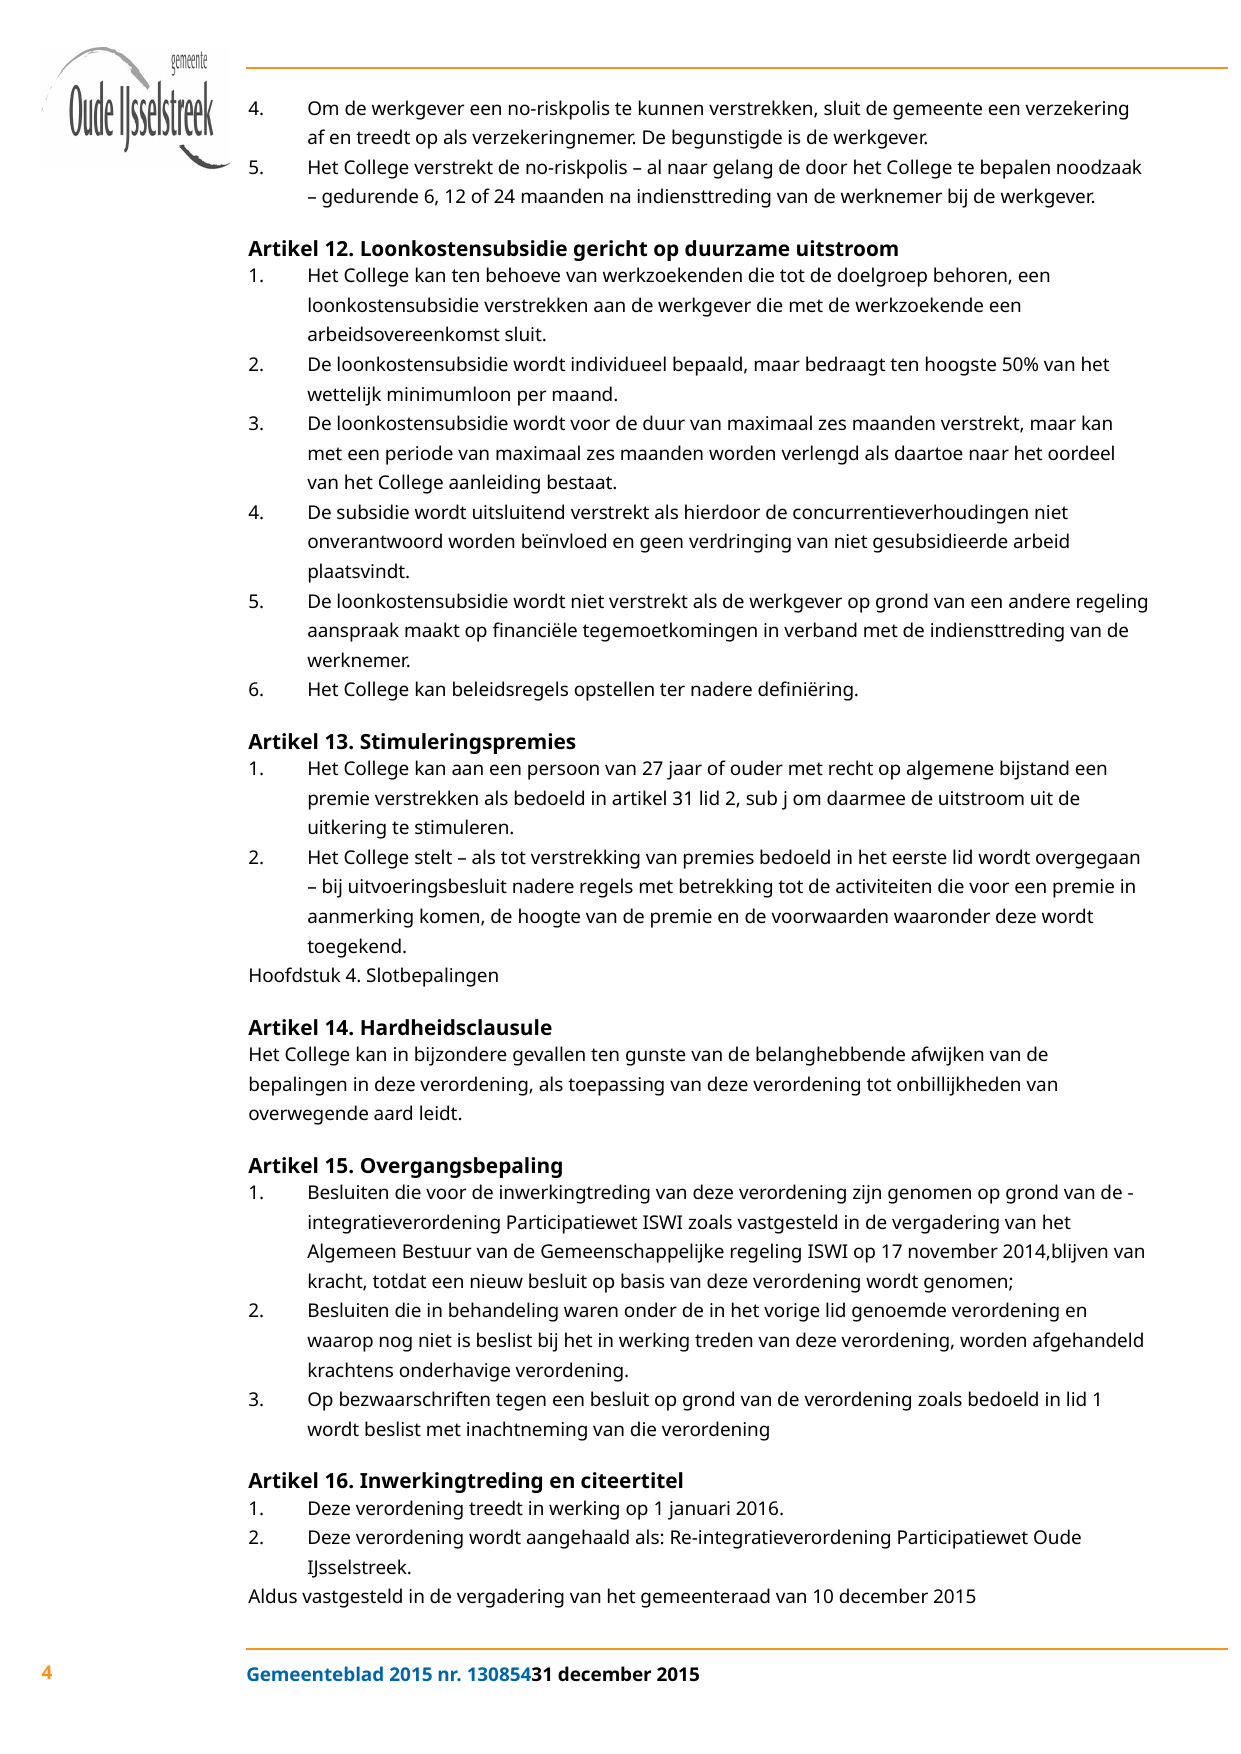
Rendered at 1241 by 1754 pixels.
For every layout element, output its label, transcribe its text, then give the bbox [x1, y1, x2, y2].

text Het College kan in bijzondere gevallen ten gunste van de belanghebbende afwijken van de bepalingen in deze verordening, als toepassing van deze verordening tot onbillijkheden van overwegende aard leidt. [248, 1041, 1152, 1126]
list De loonkostensubsidie wordt voor de duur van maximaal zes maanden verstrekt, maar kan met een periode van maximaal zes maanden worden verlengd als daartoe naar het oordeel van het College aanleiding bestaat. [248, 410, 1152, 495]
list Het College stelt – als tot verstrekking van premies bedoeld in het eerste lid wordt overgegaan – bij uitvoeringsbesluit nadere regels met betrekking tot de activiteiten die voor een premie in aanmerking komen, de hoogte van de premie en de voorwaarden waaronder deze wordt toegekend. [248, 844, 1152, 959]
text Hoofdstuk 4. Slotbepalingen [248, 962, 1152, 988]
text Artikel 16. Inwerkingtreding en citeertitel [248, 1466, 1152, 1495]
picture [41, 47, 231, 172]
list De loonkostensubsidie wordt individueel bepaald, maar bedraagt ten hoogste 50% van het wettelijk minimumloon per maand. [248, 351, 1152, 406]
list Het College kan ten behoeve van werkzoekenden die tot de doelgroep behoren, een loonkostensubsidie verstrekken aan de werkgever die met de werkzoekende een arbeidsovereenkomst sluit. [248, 262, 1152, 347]
text Aldus vastgesteld in de vergadering van het gemeenteraad van 10 december 2015 [248, 1584, 1152, 1609]
text Artikel 14. Hardheidsclausule [248, 1013, 1152, 1041]
list Deze verordening wordt aangehaald als: Re-integratieverordening Participatiewet Oude IJsselstreek. [248, 1524, 1152, 1580]
text Artikel 13. Stimuleringspremies [248, 727, 1152, 755]
text Artikel 15. Overgangsbepaling [248, 1151, 1152, 1179]
list De subsidie wordt uitsluitend verstrekt als hierdoor de concurrentieverhoudingen niet onverantwoord worden beïnvloed en geen verdringing van niet gesubsidieerde arbeid plaatsvindt. [248, 499, 1152, 584]
list Deze verordening treedt in werking op 1 januari 2016. [248, 1495, 1152, 1521]
list De loonkostensubsidie wordt niet verstrekt als de werkgever op grond van een andere regeling aanspraak maakt op financiële tegemoetkomingen in verband met de indiensttreding van de werknemer. [248, 588, 1152, 673]
list Besluiten die voor de inwerkingtreding van deze verordening zijn genomen op grond van de -integratieverordening Participatiewet ISWI zoals vastgesteld in de vergadering van het Algemeen Bestuur van de Gemeenschappelijke regeling ISWI op 17 november 2014,blijven van kracht, totdat een nieuw besluit op basis van deze verordening wordt genomen; [248, 1179, 1152, 1294]
text Artikel 12. Loonkostensubsidie gericht op duurzame uitstroom [248, 234, 1152, 262]
list Het College verstrekt de no-riskpolis – al naar gelang de door het College te bepalen noodzaak – gedurende 6, 12 of 24 maanden na indiensttreding van de werknemer bij de werkgever. [248, 154, 1152, 209]
list Op bezwaarschriften tegen een besluit op grond van de verordening zoals bedoeld in lid 1 wordt beslist met inachtneming van die verordening [248, 1386, 1152, 1442]
list Het College kan beleidsregels opstellen ter nadere definiëring. [248, 677, 1152, 702]
list Het College kan aan een persoon van 27 jaar of ouder met recht op algemene bijstand een premie verstrekken als bedoeld in artikel 31 lid 2, sub j om daarmee de uitstroom uit de uitkering te stimuleren. [248, 755, 1152, 840]
list Om de werkgever een no-riskpolis te kunnen verstrekken, sluit de gemeente een verzekering af en treedt op als verzekeringnemer. De begunstigde is de werkgever. [248, 95, 1152, 150]
list Besluiten die in behandeling waren onder de in het vorige lid genoemde verordening en waarop nog niet is beslist bij het in werking treden van deze verordening, worden afgehandeld krachtens onderhavige verordening. [248, 1298, 1152, 1383]
